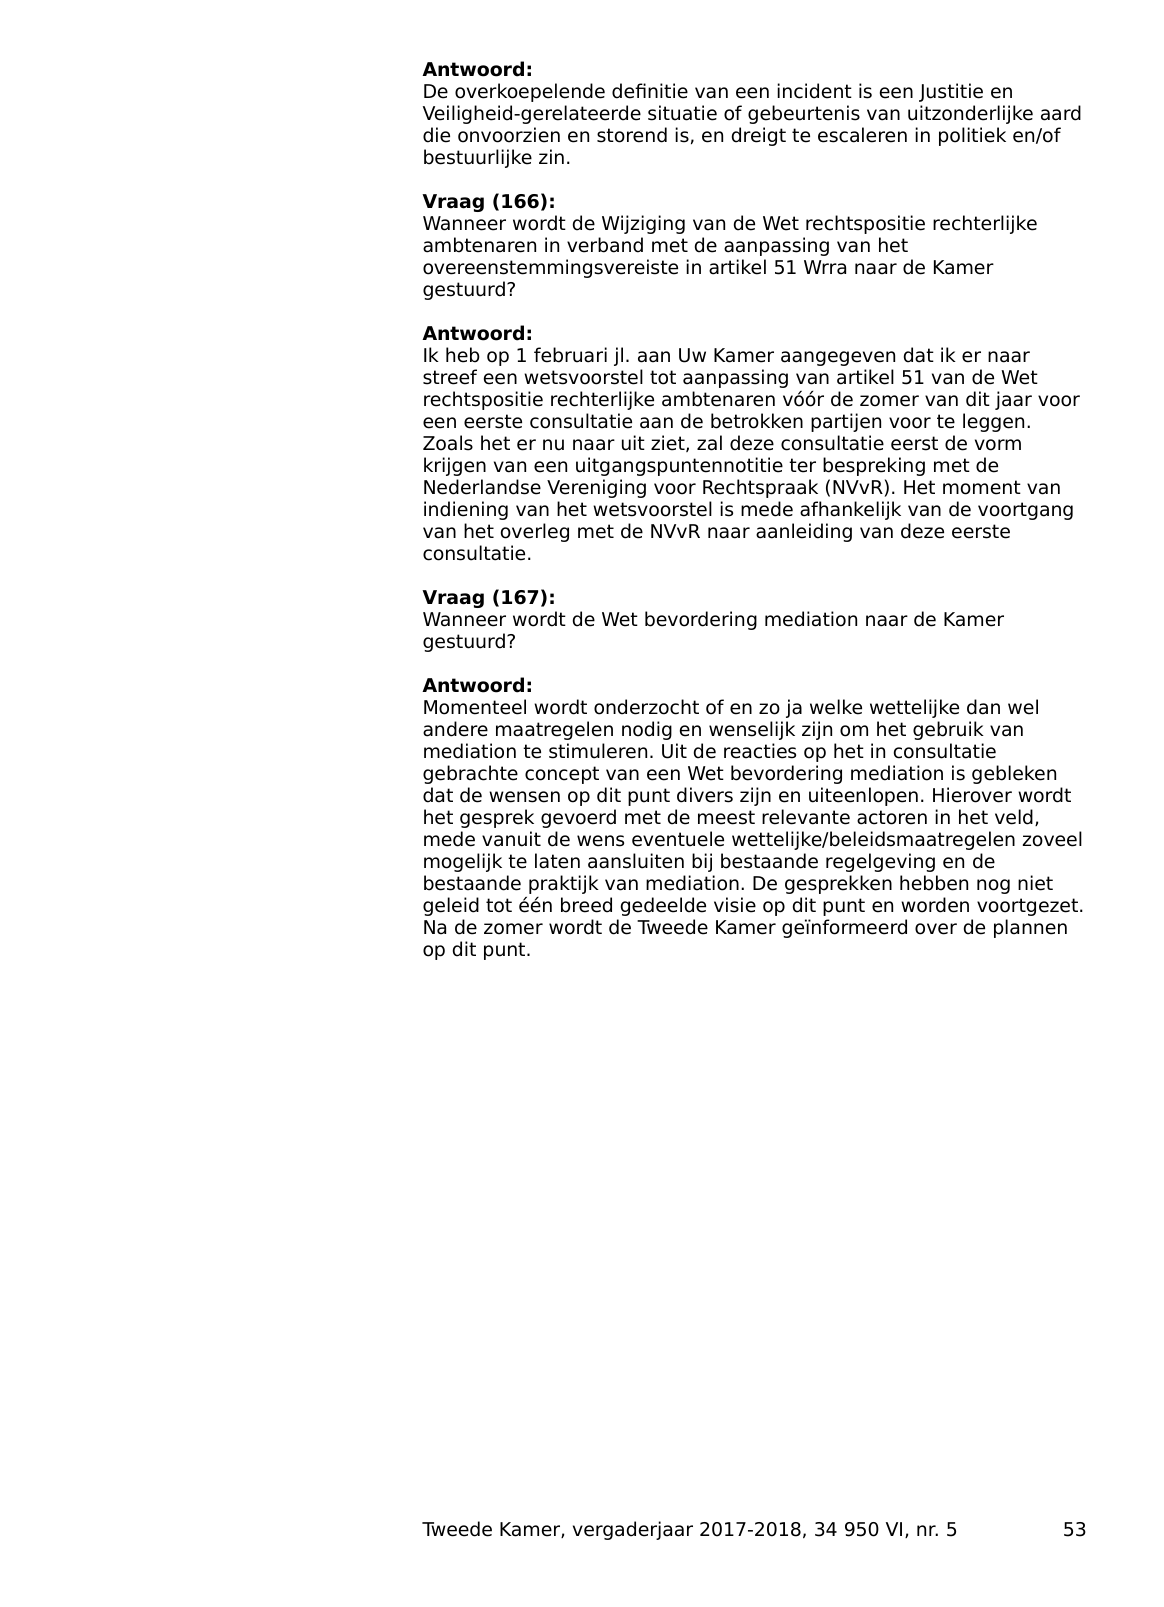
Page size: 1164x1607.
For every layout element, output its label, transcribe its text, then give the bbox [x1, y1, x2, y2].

text Antwoord: [422, 675, 1087, 697]
text Vraag (166): [422, 191, 1087, 213]
text Antwoord: [422, 323, 1087, 345]
text Ik heb op 1 februari jl. aan Uw Kamer aangegeven dat ik er naar streef een wetsvoorstel tot aanpassing van artikel 51 van de Wet rechtspositie rechterlijke ambtenaren vóór de zomer van dit jaar voor een eerste consultatie aan de betrokken partijen voor te leggen. Zoals het er nu naar uit ziet, zal deze consultatie eerst de vorm krijgen van een uitgangspuntennotitie ter bespreking met de Nederlandse Vereniging voor Rechtspraak (NVvR). Het moment van indiening van het wetsvoorstel is mede afhankelijk van de voortgang van het overleg met de NVvR naar aanleiding van deze eerste consultatie. [422, 345, 1087, 565]
text Momenteel wordt onderzocht of en zo ja welke wettelijke dan wel andere maatregelen nodig en wenselijk zijn om het gebruik van mediation te stimuleren. Uit de reacties op het in consultatie gebrachte concept van een Wet bevordering mediation is gebleken dat de wensen op dit punt divers zijn en uiteenlopen. Hierover wordt het gesprek gevoerd met de meest relevante actoren in het veld, mede vanuit de wens eventuele wettelijke/beleidsmaatregelen zoveel mogelijk te laten aansluiten bij bestaande regelgeving en de bestaande praktijk van mediation. De gesprekken hebben nog niet geleid tot één breed gedeelde visie op dit punt en worden voortgezet. Na de zomer wordt de Tweede Kamer geïnformeerd over de plannen op dit punt. [422, 697, 1087, 961]
text De overkoepelende definitie van een incident is een Justitie en Veiligheid-gerelateerde situatie of gebeurtenis van uitzonderlijke aard die onvoorzien en storend is, en dreigt te escaleren in politiek en/of bestuurlijke zin. [422, 81, 1087, 169]
text Vraag (167): [422, 587, 1087, 609]
text Wanneer wordt de Wijziging van de Wet rechtspositie rechterlijke ambtenaren in verband met de aanpassing van het overeenstemmingsvereiste in artikel 51 Wrra naar de Kamer gestuurd? [422, 213, 1087, 301]
text Antwoord: [422, 59, 1087, 81]
text Wanneer wordt de Wet bevordering mediation naar de Kamer gestuurd? [422, 609, 1087, 653]
